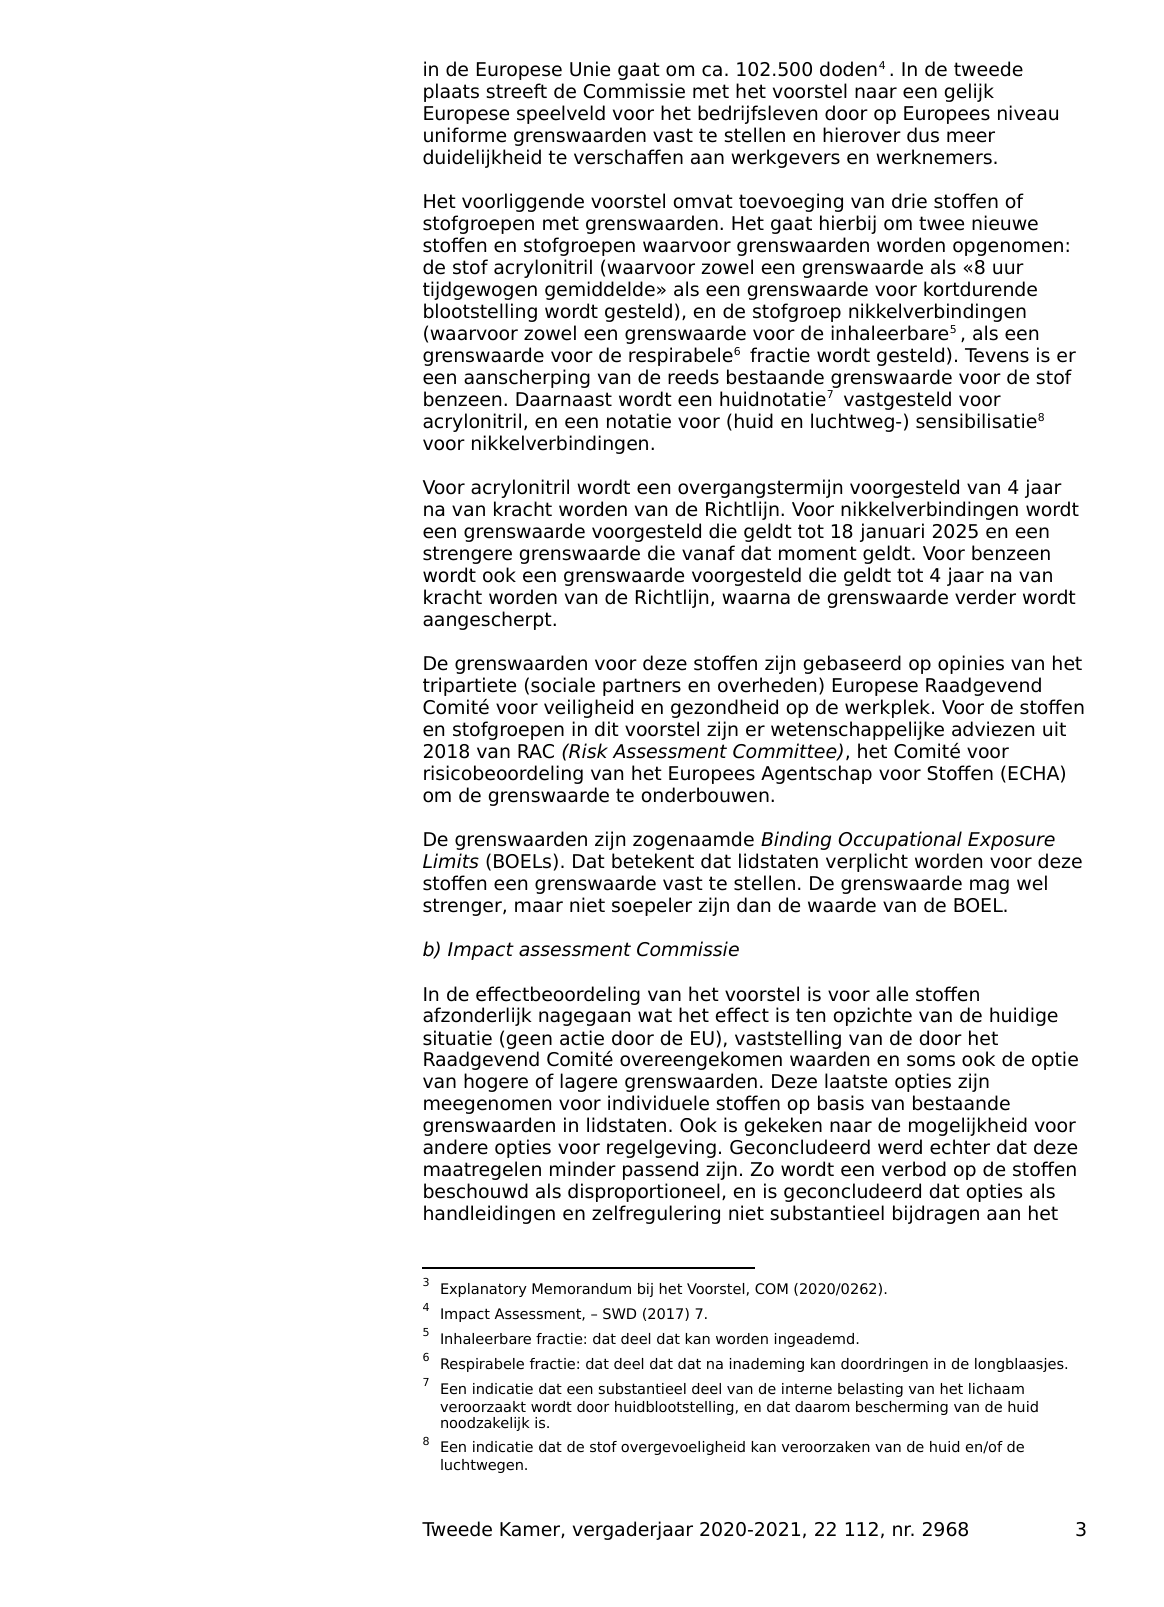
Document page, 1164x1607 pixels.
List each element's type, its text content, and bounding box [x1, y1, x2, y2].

text Inhaleerbare fractie: dat deel dat kan worden ingeademd. [422, 1327, 1087, 1349]
text Het voorliggende voorstel omvat toevoeging van drie stoffen of stofgroepen met grenswaarden. Het gaat hierbij om twee nieuwe stoffen en stofgroepen waarvoor grenswaarden worden opgenomen: de stof acrylonitril (waarvoor zowel een grenswaarde als «8 uur tijdgewogen gemiddelde» als een grenswaarde voor kortdurende blootstelling wordt gesteld), en de stofgroep nikkelverbindingen (waarvoor zowel een grenswaarde voor de inhaleerbare, als een grenswaarde voor de respirabele fractie wordt gesteld). Tevens is er een aanscherping van de reeds bestaande grenswaarde voor de stof benzeen. Daarnaast wordt een huidnotatie vastgesteld voor acrylonitril, en een notatie voor (huid en luchtweg-) sensibilisatie voor nikkelverbindingen. [422, 191, 1087, 455]
text De grenswaarden zijn zogenaamde Binding Occupational Exposure Limits (BOELs). Dat betekent dat lidstaten verplicht worden voor deze stoffen een grenswaarde vast te stellen. De grenswaarde mag wel strenger, maar niet soepeler zijn dan de waarde van de BOEL. [422, 829, 1087, 917]
text Respirabele fractie: dat deel dat dat na inademing kan doordringen in de longblaasjes. [422, 1352, 1087, 1374]
text in de Europese Unie gaat om ca. 102.500 doden. In de tweede plaats streeft de Commissie met het voorstel naar een gelijk Europese speelveld voor het bedrijfsleven door op Europees niveau uniforme grenswaarden vast te stellen en hierover dus meer duidelijkheid te verschaffen aan werkgevers en werknemers. [422, 59, 1087, 169]
text Explanatory Memorandum bij het Voorstel, COM (2020/0262). [422, 1277, 1087, 1299]
text Een indicatie dat een substantieel deel van de interne belasting van het lichaam veroorzaakt wordt door huidblootstelling, en dat daarom bescherming van de huid noodzakelijk is. [422, 1377, 1087, 1432]
text Voor acrylonitril wordt een overgangstermijn voorgesteld van 4 jaar na van kracht worden van de Richtlijn. Voor nikkelverbindingen wordt een grenswaarde voorgesteld die geldt tot 18 januari 2025 en een strengere grenswaarde die vanaf dat moment geldt. Voor benzeen wordt ook een grenswaarde voorgesteld die geldt tot 4 jaar na van kracht worden van de Richtlijn, waarna de grenswaarde verder wordt aangescherpt. [422, 477, 1087, 631]
text De grenswaarden voor deze stoffen zijn gebaseerd op opinies van het tripartiete (sociale partners en overheden) Europese Raadgevend Comité voor veiligheid en gezondheid op de werkplek. Voor de stoffen en stofgroepen in dit voorstel zijn er wetenschappelijke adviezen uit 2018 van RAC (Risk Assessment Committee), het Comité voor risicobeoordeling van het Europees Agentschap voor Stoffen (ECHA) om de grenswaarde te onderbouwen. [422, 653, 1087, 807]
text Een indicatie dat de stof overgevoeligheid kan veroorzaken van de huid en/of de luchtwegen. [422, 1435, 1087, 1474]
subtitle b) Impact assessment Commissie [422, 939, 1087, 961]
text Impact Assessment, – SWD (2017) 7. [422, 1302, 1087, 1324]
text In de effectbeoordeling van het voorstel is voor alle stoffen afzonderlijk nagegaan wat het effect is ten opzichte van de huidige situatie (geen actie door de EU), vaststelling van de door het Raadgevend Comité overeengekomen waarden en soms ook de optie van hogere of lagere grenswaarden. Deze laatste opties zijn meegenomen voor individuele stoffen op basis van bestaande grenswaarden in lidstaten. Ook is gekeken naar de mogelijkheid voor andere opties voor regelgeving. Geconcludeerd werd echter dat deze maatregelen minder passend zijn. Zo wordt een verbod op de stoffen beschouwd als disproportioneel, en is geconcludeerd dat opties als handleidingen en zelfregulering niet substantieel bijdragen aan het [422, 983, 1087, 1225]
